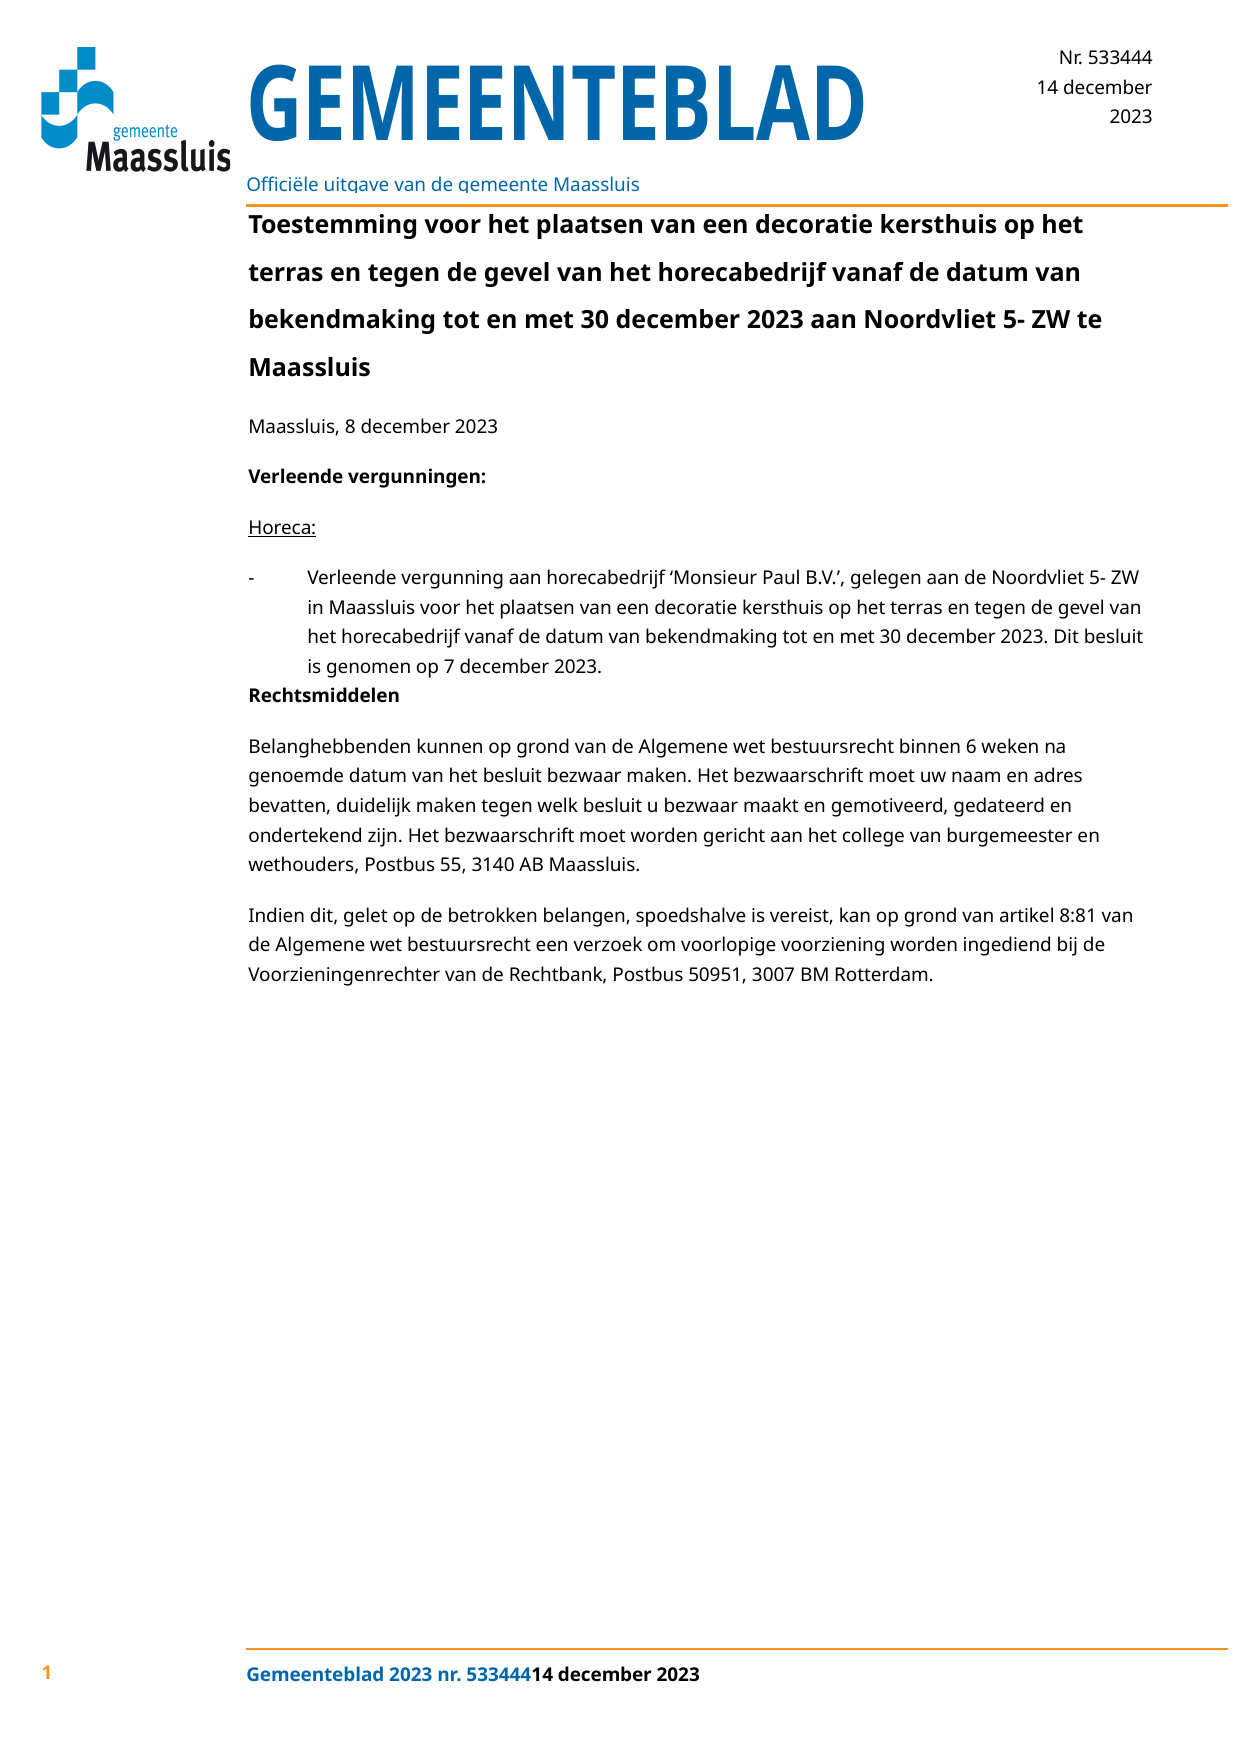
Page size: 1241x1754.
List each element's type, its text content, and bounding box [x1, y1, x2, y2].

text Horeca: [248, 514, 1152, 540]
picture [41, 47, 77, 92]
picture [41, 47, 231, 172]
list Verleende vergunning aan horecabedrijf ‘Monsieur Paul B.V.’, gelegen aan de Noordvliet 5- ZW in Maassluis voor het plaatsen van een decoratie kersthuis op het terras en tegen de gevel van het horecabedrijf vanaf de datum van bekendmaking tot en met 30 december 2023. Dit besluit is genomen op 7 december 2023. [248, 564, 1152, 679]
text Maassluis, 8 december 2023 [248, 413, 1152, 439]
text Indien dit, gelet op de betrokken belangen, spoedshalve is vereist, kan op grond van artikel 8:81 van de Algemene wet bestuursrecht een verzoek om voorlopige voorziening worden ingediend bij de Voorzieningenrechter van de Rechtbank, Postbus 50951, 3007 BM Rotterdam. [248, 902, 1152, 987]
text Verleende vergunningen: [248, 463, 1152, 489]
text Toestemming voor het plaatsen van een decoratie kersthuis op het terras en tegen de gevel van het horecabedrijf vanaf de datum van bekendmaking tot en met 30 december 2023 aan Noordvliet 5- ZW te Maassluis [248, 207, 1152, 384]
text Belanghebbenden kunnen op grond van de Algemene wet bestuursrecht binnen 6 weken na genoemde datum van het besluit bezwaar maken. Het bezwaarschrift moet uw naam en adres bevatten, duidelijk maken tegen welk besluit u bezwaar maakt en gemotiveerd, gedateerd en ondertekend zijn. Het bezwaarschrift moet worden gericht aan het college van burgemeester en wethouders, Postbus 55, 3140 AB Maassluis. [248, 733, 1152, 877]
text Rechtsmiddelen [248, 683, 1152, 708]
